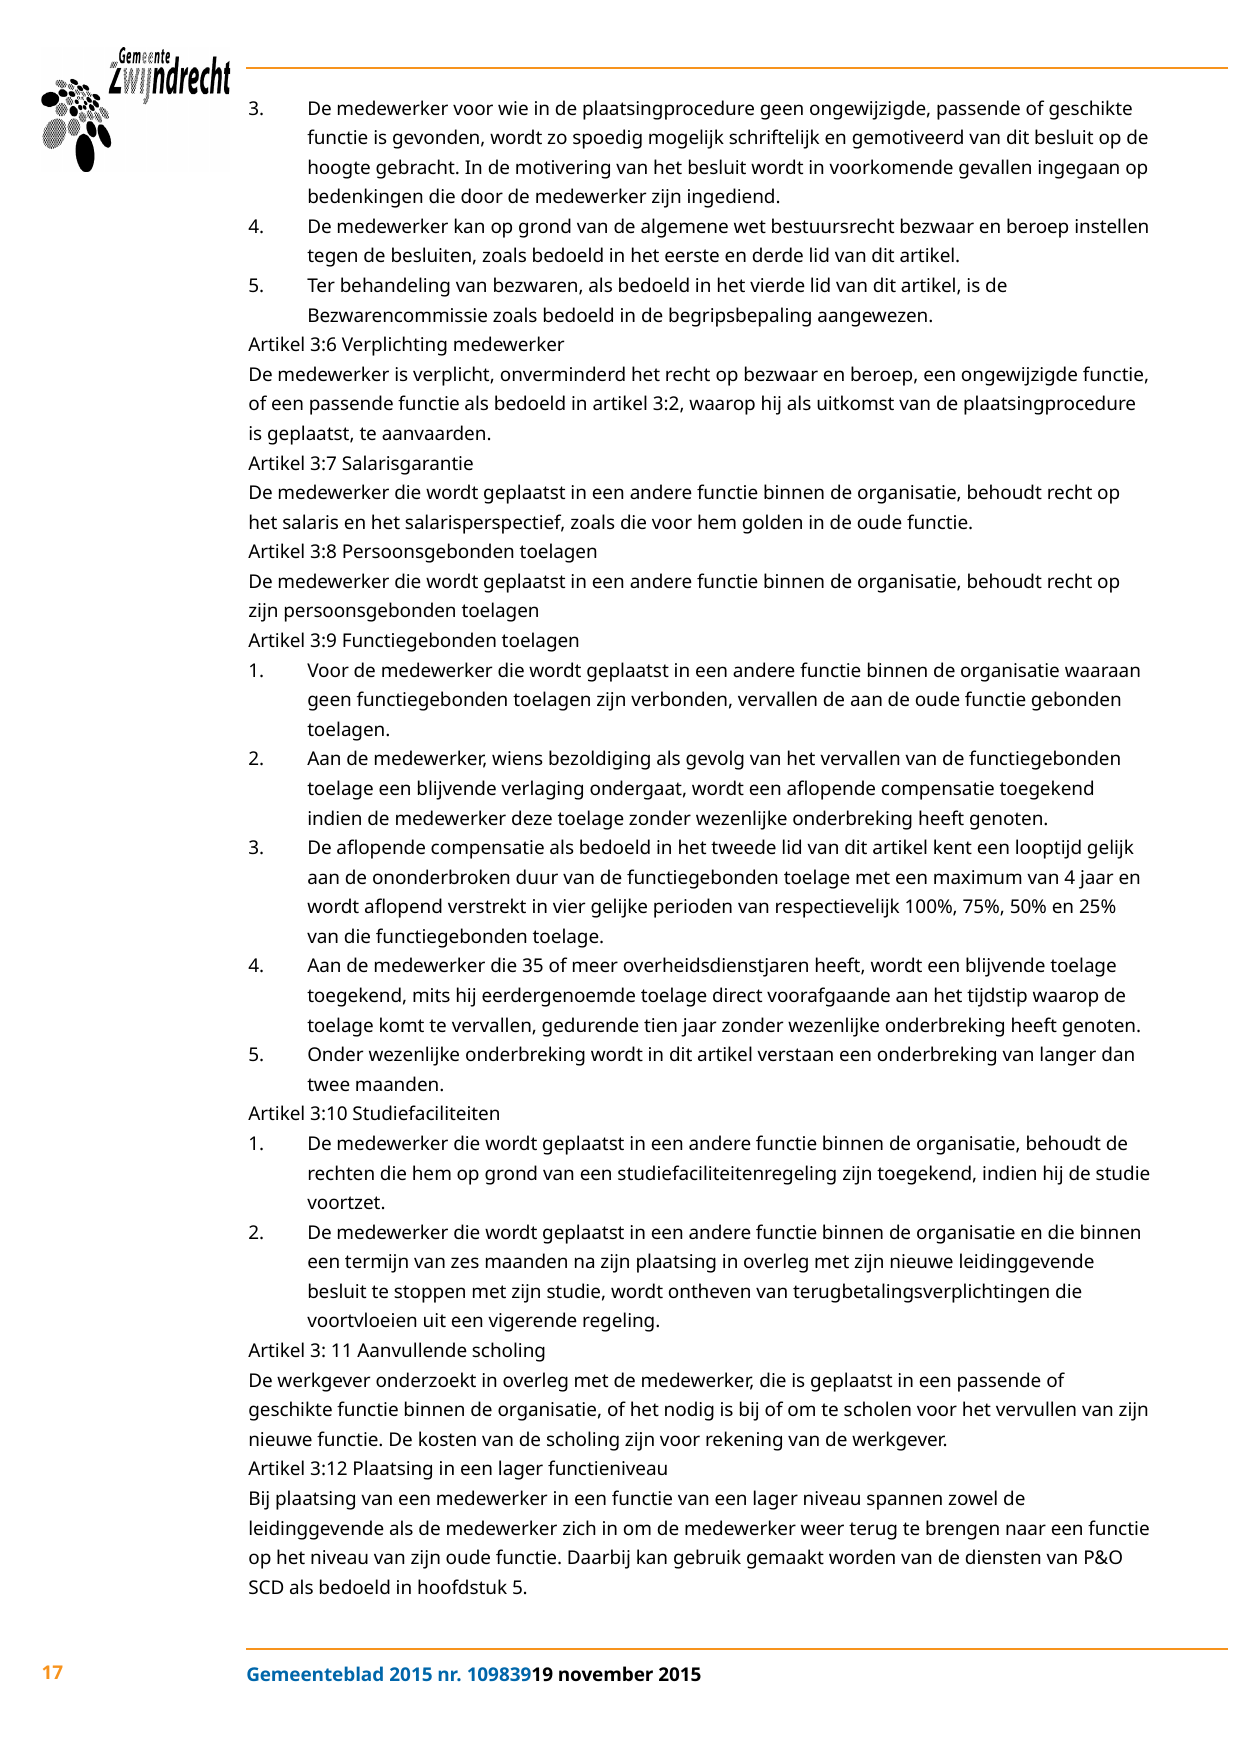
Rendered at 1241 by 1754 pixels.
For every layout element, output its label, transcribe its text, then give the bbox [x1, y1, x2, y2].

text Artikel 3: 11 Aanvullende scholing [248, 1337, 1152, 1363]
text Artikel 3:9 Functiegebonden toelagen [248, 627, 1152, 653]
list De aflopende compensatie als bedoeld in het tweede lid van dit artikel kent een looptijd gelijk aan de ononderbroken duur van de functiegebonden toelage met een maximum van 4 jaar en wordt aflopend verstrekt in vier gelijke perioden van respectievelijk 100%, 75%, 50% en 25% van die functiegebonden toelage. [248, 834, 1152, 949]
list Aan de medewerker, wiens bezoldiging als gevolg van het vervallen van de functiegebonden toelage een blijvende verlaging ondergaat, wordt een aflopende compensatie toegekend indien de medewerker deze toelage zonder wezenlijke onderbreking heeft genoten. [248, 746, 1152, 831]
text De medewerker die wordt geplaatst in een andere functie binnen de organisatie, behoudt recht op het salaris en het salarisperspectief, zoals die voor hem golden in de oude functie. [248, 479, 1152, 535]
text Artikel 3:12 Plaatsing in een lager functieniveau [248, 1456, 1152, 1481]
text Artikel 3:8 Persoonsgebonden toelagen [248, 538, 1152, 564]
list De medewerker voor wie in de plaatsingprocedure geen ongewijzigde, passende of geschikte functie is gevonden, wordt zo spoedig mogelijk schriftelijk en gemotiveerd van dit besluit op de hoogte gebracht. In de motivering van het besluit wordt in voorkomende gevallen ingegaan op bedenkingen die door de medewerker zijn ingediend. [248, 95, 1152, 209]
list Aan de medewerker die 35 of meer overheidsdienstjaren heeft, wordt een blijvende toelage toegekend, mits hij eerdergenoemde toelage direct voorafgaande aan het tijdstip waarop de toelage komt te vervallen, gedurende tien jaar zonder wezenlijke onderbreking heeft genoten. [248, 953, 1152, 1038]
list Onder wezenlijke onderbreking wordt in dit artikel verstaan een onderbreking van langer dan twee maanden. [248, 1041, 1152, 1097]
text Bij plaatsing van een medewerker in een functie van een lager niveau spannen zowel de leidinggevende als de medewerker zich in om de medewerker weer terug te brengen naar een functie op het niveau van zijn oude functie. Daarbij kan gebruik gemaakt worden van de diensten van P&O SCD als bedoeld in hoofdstuk 5. [248, 1485, 1152, 1600]
text Artikel 3:6 Verplichting medewerker [248, 331, 1152, 357]
list De medewerker kan op grond van de algemene wet bestuursrecht bezwaar en beroep instellen tegen de besluiten, zoals bedoeld in het eerste en derde lid van dit artikel. [248, 213, 1152, 268]
text De werkgever onderzoekt in overleg met de medewerker, die is geplaatst in een passende of geschikte functie binnen de organisatie, of het nodig is bij of om te scholen voor het vervullen van zijn nieuwe functie. De kosten van de scholing zijn voor rekening van de werkgever. [248, 1367, 1152, 1452]
text Artikel 3:10 Studiefaciliteiten [248, 1101, 1152, 1126]
list De medewerker die wordt geplaatst in een andere functie binnen de organisatie, behoudt de rechten die hem op grond van een studiefaciliteitenregeling zijn toegekend, indien hij de studie voortzet. [248, 1130, 1152, 1215]
text De medewerker die wordt geplaatst in een andere functie binnen de organisatie, behoudt recht op zijn persoonsgebonden toelagen [248, 568, 1152, 623]
picture [41, 47, 231, 172]
list Voor de medewerker die wordt geplaatst in een andere functie binnen de organisatie waaraan geen functiegebonden toelagen zijn verbonden, vervallen de aan de oude functie gebonden toelagen. [248, 657, 1152, 742]
text Artikel 3:7 Salarisgarantie [248, 450, 1152, 476]
list De medewerker die wordt geplaatst in een andere functie binnen de organisatie en die binnen een termijn van zes maanden na zijn plaatsing in overleg met zijn nieuwe leidinggevende besluit te stoppen met zijn studie, wordt ontheven van terugbetalingsverplichtingen die voortvloeien uit een vigerende regeling. [248, 1219, 1152, 1333]
list Ter behandeling van bezwaren, als bedoeld in het vierde lid van dit artikel, is de Bezwarencommissie zoals bedoeld in de begripsbepaling aangewezen. [248, 272, 1152, 328]
text De medewerker is verplicht, onverminderd het recht op bezwaar en beroep, een ongewijzigde functie, of een passende functie als bedoeld in artikel 3:2, waarop hij als uitkomst van de plaatsingprocedure is geplaatst, te aanvaarden. [248, 361, 1152, 446]
